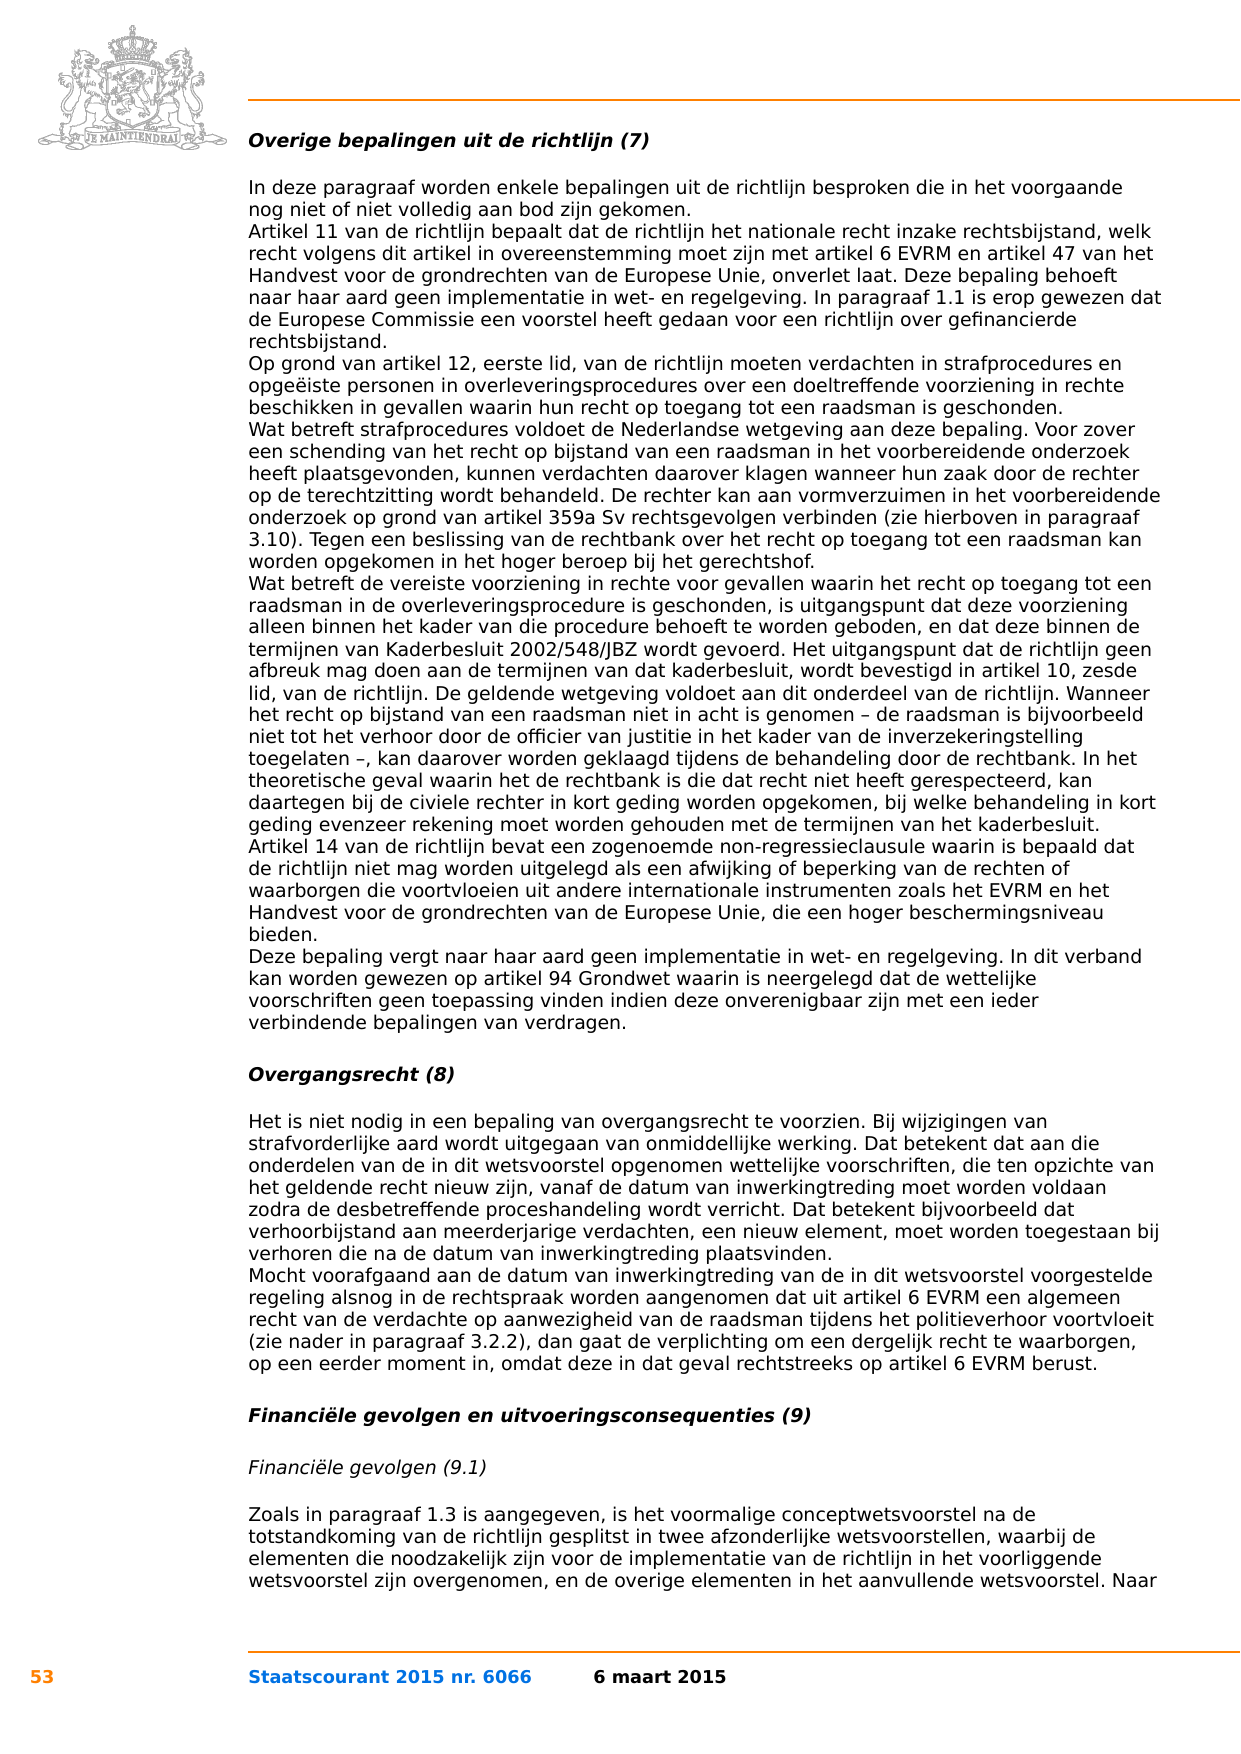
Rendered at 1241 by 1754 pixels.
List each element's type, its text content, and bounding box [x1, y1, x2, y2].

subtitle Overige bepalingen uit de richtlijn (7) [248, 130, 1163, 152]
text Deze bepaling vergt naar haar aard geen implementatie in wet- en regelgeving. In dit verband kan worden gewezen op artikel 94 Grondwet waarin is neergelegd dat de wettelijke voorschriften geen toepassing vinden indien deze onverenigbaar zijn met een ieder verbindende bepalingen van verdragen. [248, 946, 1163, 1034]
text Op grond van artikel 12, eerste lid, van de richtlijn moeten verdachten in strafprocedures en opgeëiste personen in overleveringsprocedures over een doeltreffende voorziening in rechte beschikken in gevallen waarin hun recht op toegang tot een raadsman is geschonden. [248, 353, 1163, 419]
text Zoals in paragraaf 1.3 is aangegeven, is het voormalige conceptwetsvoorstel na de totstandkoming van de richtlijn gesplitst in twee afzonderlijke wetsvoorstellen, waarbij de elementen die noodzakelijk zijn voor de implementatie van de richtlijn in het voorliggende wetsvoorstel zijn overgenomen, en de overige elementen in het aanvullende wetsvoorstel. Naar [248, 1504, 1163, 1592]
text In deze paragraaf worden enkele bepalingen uit de richtlijn besproken die in het voorgaande nog niet of niet volledig aan bod zijn gekomen. [248, 177, 1163, 221]
text Wat betreft de vereiste voorziening in rechte voor gevallen waarin het recht op toegang tot een raadsman in de overleveringsprocedure is geschonden, is uitgangspunt dat deze voorziening alleen binnen het kader van die procedure behoeft te worden geboden, en dat deze binnen de termijnen van Kaderbesluit 2002/548/JBZ wordt gevoerd. Het uitgangspunt dat de richtlijn geen afbreuk mag doen aan de termijnen van dat kaderbesluit, wordt bevestigd in artikel 10, zesde lid, van de richtlijn. De geldende wetgeving voldoet aan dit onderdeel van de richtlijn. Wanneer het recht op bijstand van een raadsman niet in acht is genomen – de raadsman is bijvoorbeeld niet tot het verhoor door de officier van justitie in het kader van de inverzekeringstelling toegelaten –, kan daarover worden geklaagd tijdens de behandeling door de rechtbank. In het theoretische geval waarin het de rechtbank is die dat recht niet heeft gerespecteerd, kan daartegen bij de civiele rechter in kort geding worden opgekomen, bij welke behandeling in kort geding evenzeer rekening moet worden gehouden met de termijnen van het kaderbesluit. [248, 572, 1163, 836]
picture [38, 25, 227, 150]
subtitle Financiële gevolgen en uitvoeringsconsequenties (9) [248, 1405, 1163, 1427]
subtitle Financiële gevolgen (9.1) [248, 1457, 1163, 1479]
subtitle Overgangsrecht (8) [248, 1064, 1163, 1086]
text Artikel 14 van de richtlijn bevat een zogenoemde non-regressieclausule waarin is bepaald dat de richtlijn niet mag worden uitgelegd als een afwijking of beperking van de rechten of waarborgen die voortvloeien uit andere internationale instrumenten zoals het EVRM en het Handvest voor de grondrechten van de Europese Unie, die een hoger beschermingsniveau bieden. [248, 836, 1163, 946]
text Het is niet nodig in een bepaling van overgangsrecht te voorzien. Bij wijzigingen van strafvorderlijke aard wordt uitgegaan van onmiddellijke werking. Dat betekent dat aan die onderdelen van de in dit wetsvoorstel opgenomen wettelijke voorschriften, die ten opzichte van het geldende recht nieuw zijn, vanaf de datum van inwerkingtreding moet worden voldaan zodra de desbetreffende proceshandeling wordt verricht. Dat betekent bijvoorbeeld dat verhoorbijstand aan meerderjarige verdachten, een nieuw element, moet worden toegestaan bij verhoren die na de datum van inwerkingtreding plaatsvinden. [248, 1111, 1163, 1265]
text Artikel 11 van de richtlijn bepaalt dat de richtlijn het nationale recht inzake rechtsbijstand, welk recht volgens dit artikel in overeenstemming moet zijn met artikel 6 EVRM en artikel 47 van het Handvest voor de grondrechten van de Europese Unie, onverlet laat. Deze bepaling behoeft naar haar aard geen implementatie in wet- en regelgeving. In paragraaf 1.1 is erop gewezen dat de Europese Commissie een voorstel heeft gedaan voor een richtlijn over gefinancierde rechtsbijstand. [248, 221, 1163, 353]
text Wat betreft strafprocedures voldoet de Nederlandse wetgeving aan deze bepaling. Voor zover een schending van het recht op bijstand van een raadsman in het voorbereidende onderzoek heeft plaatsgevonden, kunnen verdachten daarover klagen wanneer hun zaak door de rechter op de terechtzitting wordt behandeld. De rechter kan aan vormverzuimen in het voorbereidende onderzoek op grond van artikel 359a Sv rechtsgevolgen verbinden (zie hierboven in paragraaf 3.10). Tegen een beslissing van de rechtbank over het recht op toegang tot een raadsman kan worden opgekomen in het hoger beroep bij het gerechtshof. [248, 419, 1163, 572]
text Mocht voorafgaand aan de datum van inwerkingtreding van de in dit wetsvoorstel voorgestelde regeling alsnog in de rechtspraak worden aangenomen dat uit artikel 6 EVRM een algemeen recht van de verdachte op aanwezigheid van de raadsman tijdens het politieverhoor voortvloeit (zie nader in paragraaf 3.2.2), dan gaat de verplichting om een dergelijk recht te waarborgen, op een eerder moment in, omdat deze in dat geval rechtstreeks op artikel 6 EVRM berust. [248, 1265, 1163, 1375]
